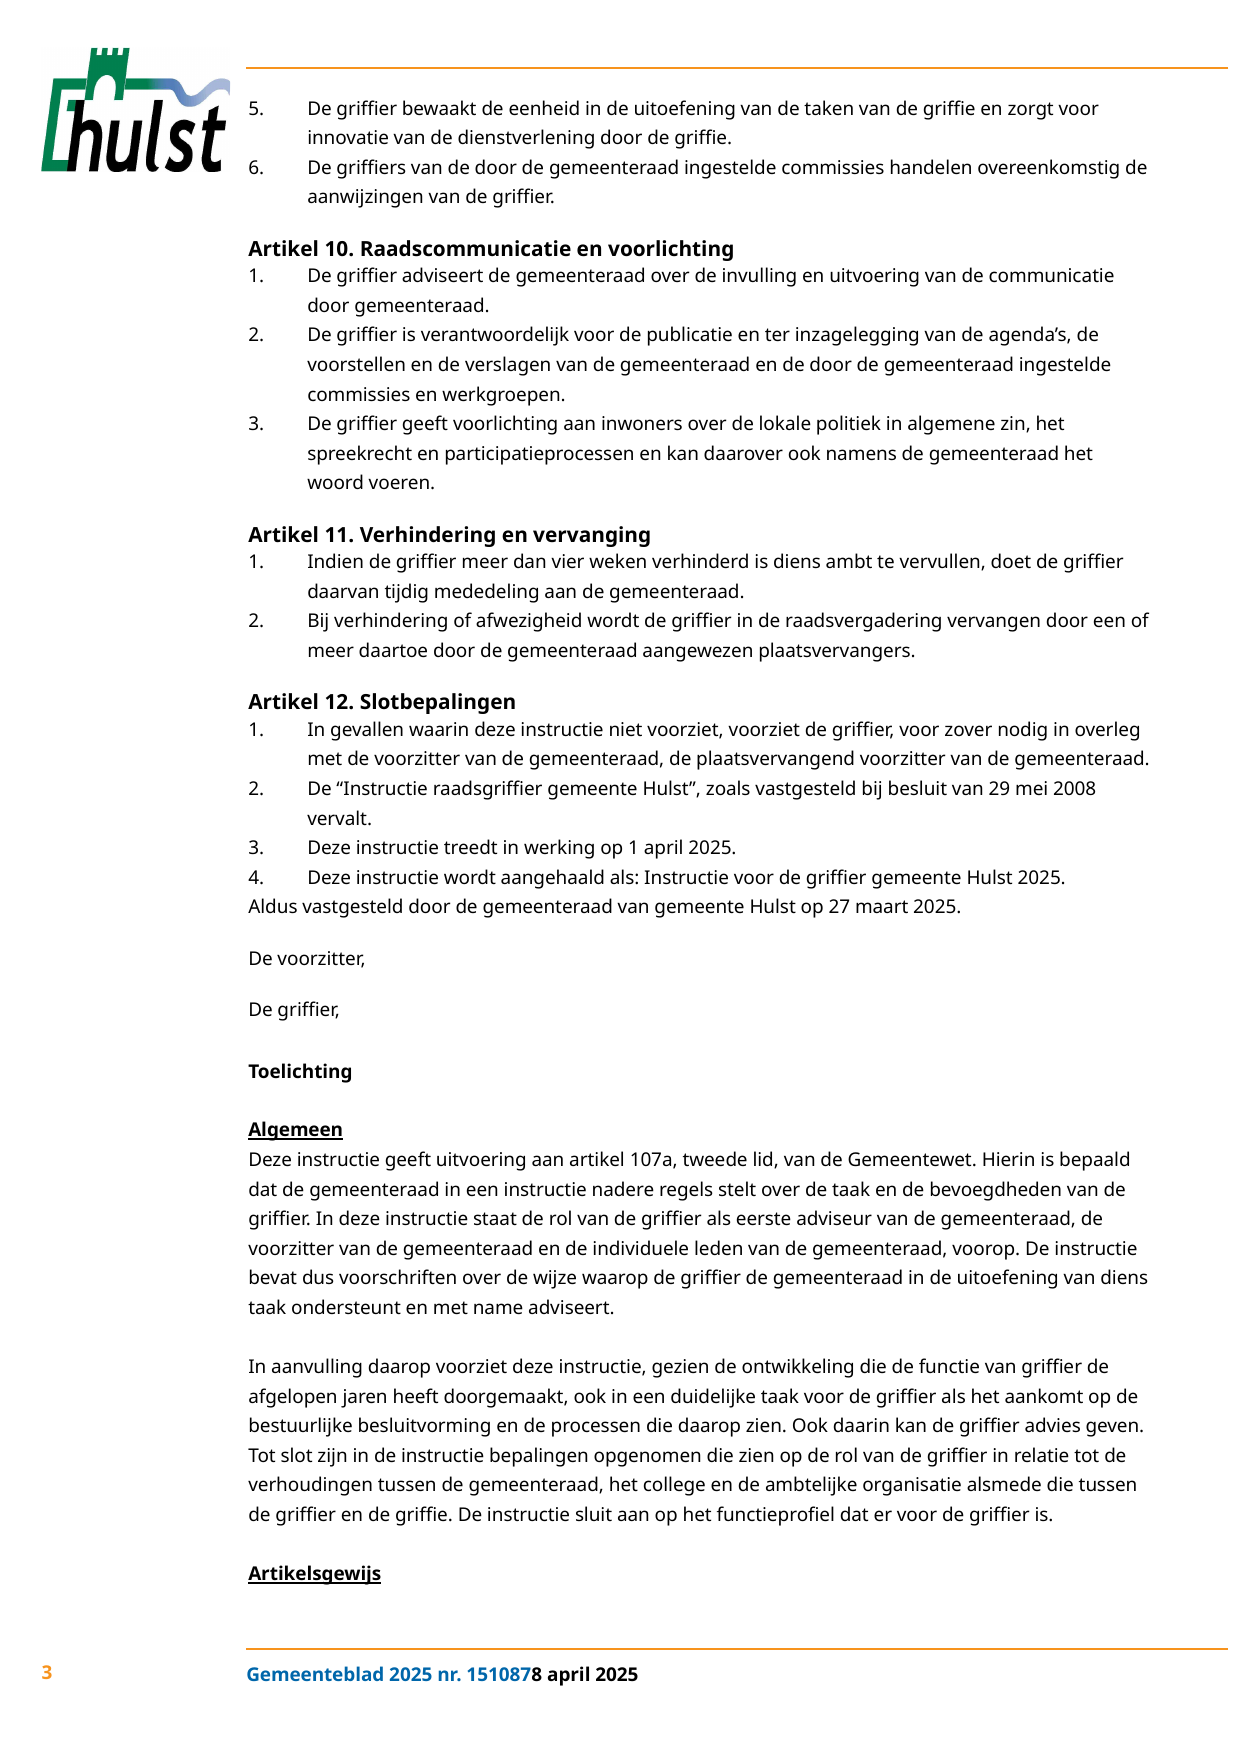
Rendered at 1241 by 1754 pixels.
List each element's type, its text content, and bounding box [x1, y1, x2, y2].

list In gevallen waarin deze instructie niet voorziet, voorziet de griffier, voor zover nodig in overleg met de voorzitter van de gemeenteraad, de plaatsvervangend voorzitter van de gemeenteraad. [248, 716, 1152, 771]
text Algemeen [248, 1117, 1152, 1142]
list De griffier is verantwoordelijk voor de publicatie en ter inzagelegging van de agenda’s, de voorstellen en de verslagen van de gemeenteraad en de door de gemeenteraad ingestelde commissies en werkgroepen. [248, 322, 1152, 406]
text De griffier, [248, 996, 1152, 1022]
list De griffiers van de door de gemeenteraad ingestelde commissies handelen overeenkomstig de aanwijzingen van de griffier. [248, 154, 1152, 209]
text Toelichting [248, 1048, 1152, 1087]
text De voorzitter, [248, 945, 1152, 971]
list De griffier geeft voorlichting aan inwoners over de lokale politiek in algemene zin, het spreekrecht en participatieprocessen en kan daarover ook namens de gemeenteraad het woord voeren. [248, 410, 1152, 495]
list Deze instructie treedt in werking op 1 april 2025. [248, 834, 1152, 860]
text Aldus vastgesteld door de gemeenteraad van gemeente Hulst op 27 maart 2025. [248, 893, 1152, 919]
list De griffier adviseert de gemeenteraad over de invulling en uitvoering van de communicatie door gemeenteraad. [248, 262, 1152, 318]
picture [41, 47, 231, 172]
text Deze instructie geeft uitvoering aan artikel 107a, tweede lid, van de Gemeentewet. Hierin is bepaald dat de gemeenteraad in een instructie nadere regels stelt over de taak en de bevoegdheden van de griffier. In deze instructie staat de rol van de griffier als eerste adviseur van de gemeenteraad, de voorzitter van de gemeenteraad en de individuele leden van de gemeenteraad, voorop. De instructie bevat dus voorschriften over de wijze waarop de griffier de gemeenteraad in de uitoefening van diens taak ondersteunt en met name adviseert. [248, 1146, 1152, 1320]
list Indien de griffier meer dan vier weken verhinderd is diens ambt te vervullen, doet de griffier daarvan tijdig mededeling aan de gemeenteraad. [248, 548, 1152, 604]
list Deze instructie wordt aangehaald als: Instructie voor de griffier gemeente Hulst 2025. [248, 864, 1152, 889]
text Artikel 11. Verhindering en vervanging [248, 520, 1152, 548]
list De griffier bewaakt de eenheid in de uitoefening van de taken van de griffie en zorgt voor innovatie van de dienstverlening door de griffie. [248, 95, 1152, 150]
text Artikelsgewijs [248, 1560, 1152, 1586]
text Artikel 10. Raadscommunicatie en voorlichting [248, 234, 1152, 262]
list Bij verhindering of afwezigheid wordt de griffier in de raadsvergadering vervangen door een of meer daartoe door de gemeenteraad aangewezen plaatsvervangers. [248, 607, 1152, 663]
text Artikel 12. Slotbepalingen [248, 687, 1152, 716]
list De “Instructie raadsgriffier gemeente Hulst”, zoals vastgesteld bij besluit van 29 mei 2008 vervalt. [248, 775, 1152, 830]
text In aanvulling daarop voorziet deze instructie, gezien de ontwikkeling die de functie van griffier de afgelopen jaren heeft doorgemaakt, ook in een duidelijke taak voor de griffier als het aankomt op de bestuurlijke besluitvorming en de processen die daarop zien. Ook daarin kan de griffier advies geven. Tot slot zijn in de instructie bepalingen opgenomen die zien op de rol van de griffier in relatie tot de verhoudingen tussen de gemeenteraad, het college en de ambtelijke organisatie alsmede die tussen de griffier en de griffie. De instructie sluit aan op het functieprofiel dat er voor de griffier is. [248, 1353, 1152, 1527]
